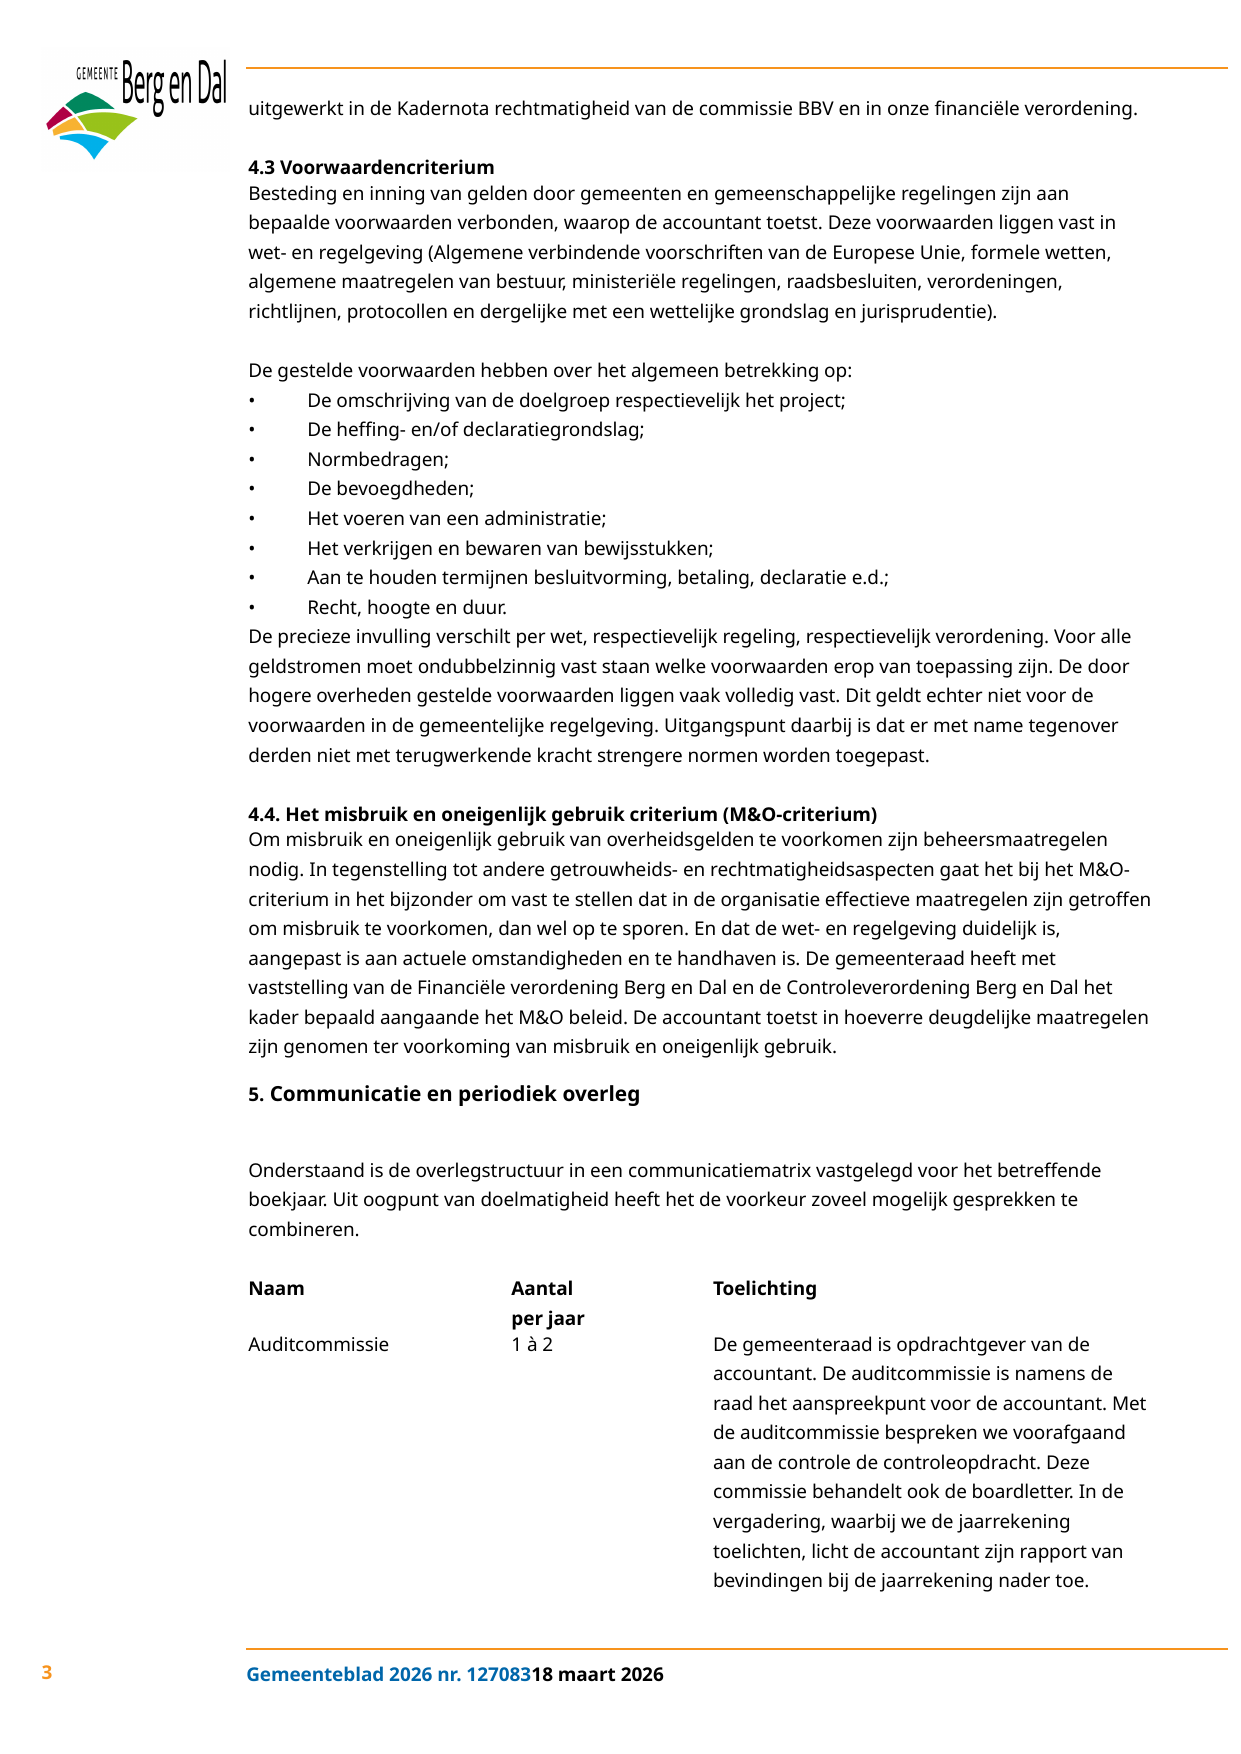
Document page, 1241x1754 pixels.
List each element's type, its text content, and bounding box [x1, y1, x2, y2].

list De heffing- en/of declaratiegrondslag; [248, 416, 1152, 442]
text uitgewerkt in de Kadernota rechtmatigheid van de commissie BBV en in onze financiële verordening. [248, 95, 1152, 121]
list De omschrijving van de doelgroep respectievelijk het project; [248, 387, 1152, 412]
table_cell De gemeenteraad is opdrachtgever van de accountant. De auditcommissie is namens de raad het aanspreekpunt voor de accountant. Met de auditcommissie bespreken we voorafgaand aan de controle de controleopdracht. Deze commissie behandelt ook de boardletter. In de vergadering, waarbij we de jaarrekening toelichten, licht de accountant zijn rapport van bevindingen bij de jaarrekening nader toe. [713, 1331, 1152, 1593]
table_header Aantal per jaar [511, 1276, 713, 1331]
table_cell 1 à 2 [511, 1331, 713, 1593]
list De bevoegdheden; [248, 476, 1152, 501]
text De precieze invulling verschilt per wet, respectievelijk regeling, respectievelijk verordening. Voor alle geldstromen moet ondubbelzinnig vast staan welke voorwaarden erop van toepassing zijn. De door hogere overheden gestelde voorwaarden liggen vaak volledig vast. Dit geldt echter niet voor de voorwaarden in de gemeentelijke regelgeving. Uitgangspunt daarbij is dat er met name tegenover derden niet met terugwerkende kracht strengere normen worden toegepast. [248, 623, 1152, 767]
text Om misbruik en oneigenlijk gebruik van overheidsgelden te voorkomen zijn beheersmaatregelen nodig. In tegenstelling tot andere getrouwheids- en rechtmatigheidsaspecten gaat het bij het M&O-criterium in het bijzonder om vast te stellen dat in de organisatie effectieve maatregelen zijn getroffen om misbruik te voorkomen, dan wel op te sporen. En dat de wet- en regelgeving duidelijk is, aangepast is aan actuele omstandigheden en te handhaven is. De gemeenteraad heeft met vaststelling van de Financiële verordening Berg en Dal en de Controleverordening Berg en Dal het kader bepaald aangaande het M&O beleid. De accountant toetst in hoeverre deugdelijke maatregelen zijn genomen ter voorkoming van misbruik en oneigenlijk gebruik. [248, 827, 1152, 1059]
picture [41, 47, 231, 172]
list Normbedragen; [248, 446, 1152, 472]
text Besteding en inning van gelden door gemeenten en gemeenschappelijke regelingen zijn aan bepaalde voorwaarden verbonden, waarop de accountant toetst. Deze voorwaarden liggen vast in wet- en regelgeving (Algemene verbindende voorschriften van de Europese Unie, formele wetten, algemene maatregelen van bestuur, ministeriële regelingen, raadsbesluiten, verordeningen, richtlijnen, protocollen en dergelijke met een wettelijke grondslag en jurisprudentie). [248, 180, 1152, 324]
table_header Toelichting [713, 1276, 1152, 1331]
table_cell Auditcommissie [248, 1331, 511, 1593]
text De gestelde voorwaarden hebben over het algemeen betrekking op: [248, 357, 1152, 383]
text Onderstaand is de overlegstructuur in een communicatiematrix vastgelegd voor het betreffende boekjaar. Uit oogpunt van doelmatigheid heeft het de voorkeur zoveel mogelijk gesprekken te combineren. [248, 1157, 1152, 1242]
list Het verkrijgen en bewaren van bewijsstukken; [248, 535, 1152, 560]
text 4.3 Voorwaardencriterium [248, 154, 1152, 180]
list Het voeren van een administratie; [248, 505, 1152, 531]
text 5. Communicatie en periodiek overleg [248, 1079, 1152, 1108]
list Recht, hoogte en duur. [248, 594, 1152, 619]
table_header Naam [248, 1276, 511, 1331]
text 4.4. Het misbruik en oneigenlijk gebruik criterium (M&O-criterium) [248, 801, 1152, 827]
list Aan te houden termijnen besluitvorming, betaling, declaratie e.d.; [248, 564, 1152, 590]
